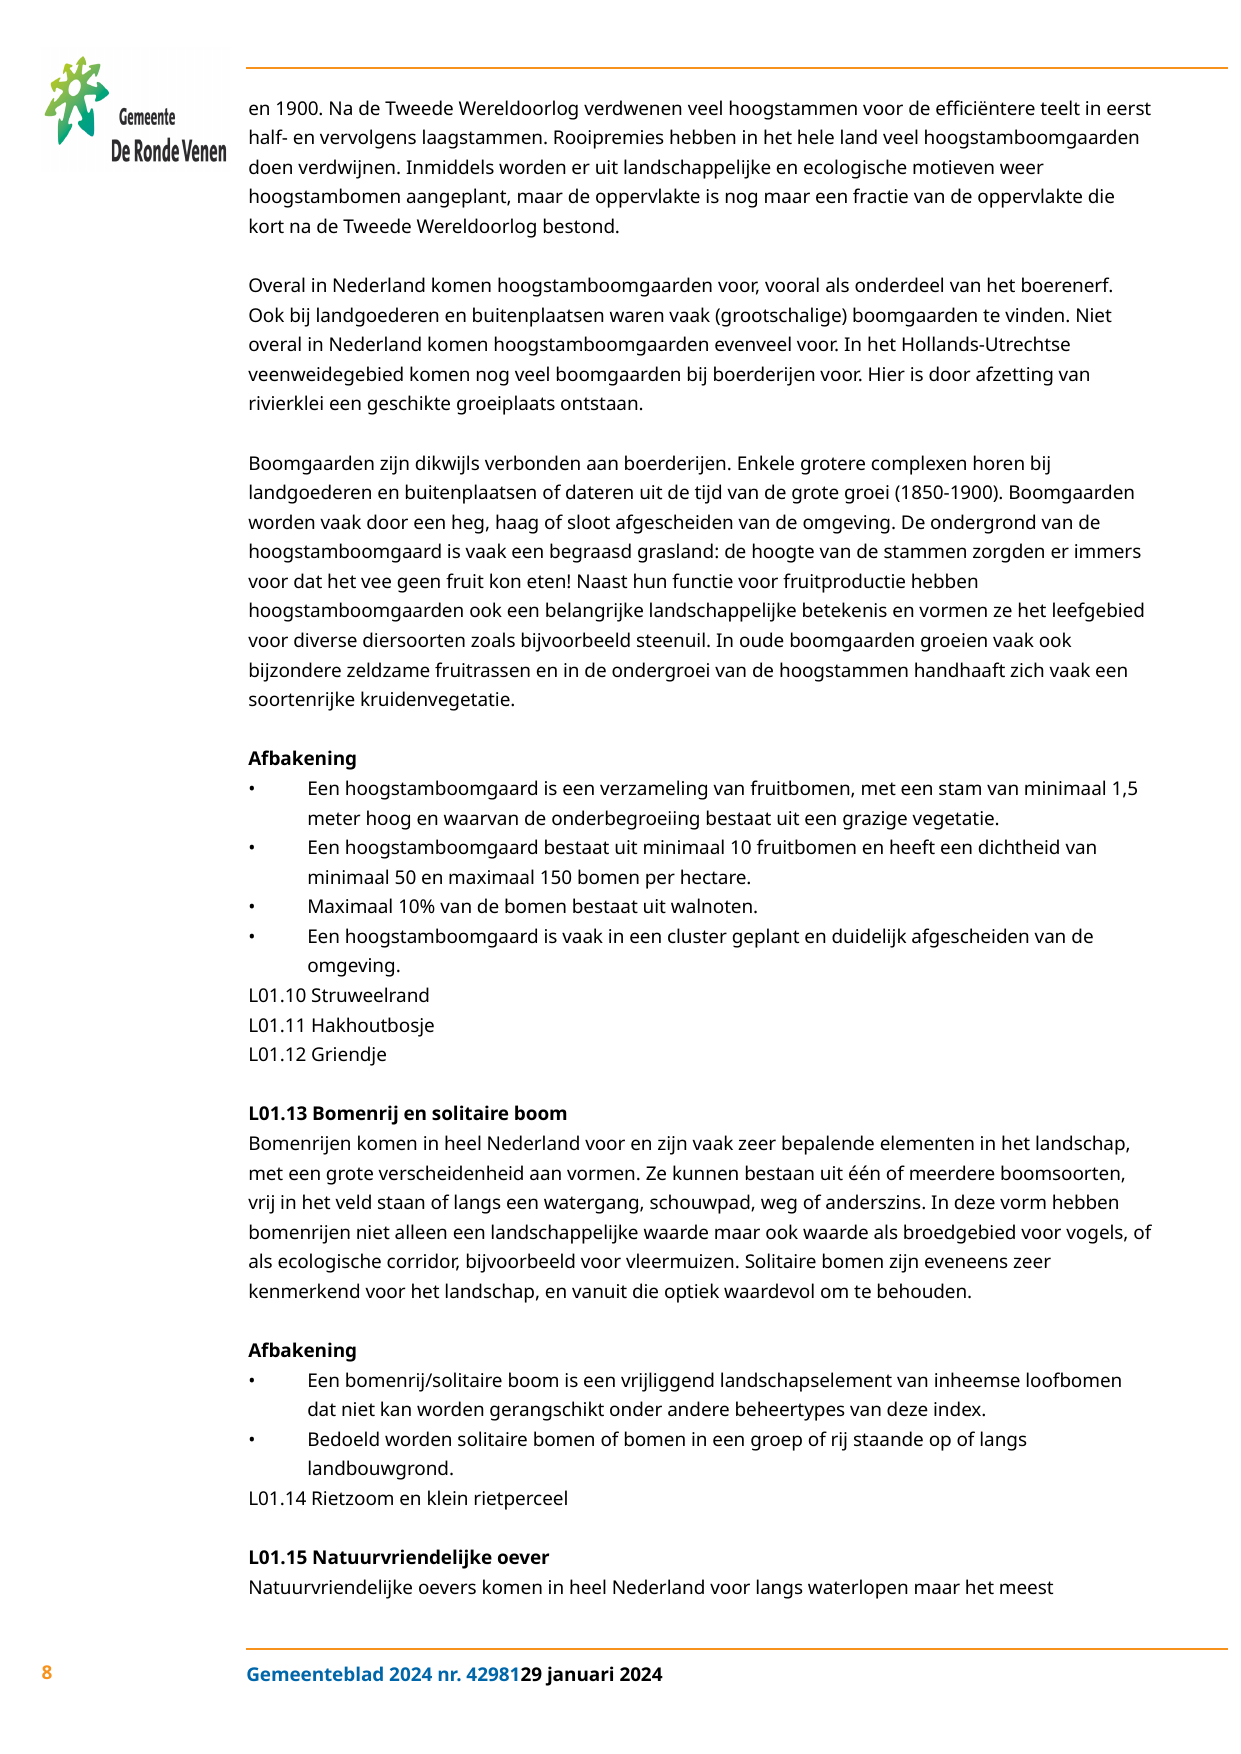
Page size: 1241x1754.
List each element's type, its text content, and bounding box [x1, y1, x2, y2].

list Een hoogstamboomgaard is een verzameling van fruitbomen, met een stam van minimaal 1,5 meter hoog en waarvan de onderbegroeiing bestaat uit een grazige vegetatie. [248, 775, 1152, 831]
text L01.12 Griendje [248, 1041, 1152, 1067]
list Maximaal 10% van de bomen bestaat uit walnoten. [248, 893, 1152, 919]
text L01.13 Bomenrij en solitaire boom [248, 1101, 1152, 1126]
text L01.11 Hakhoutbosje [248, 1012, 1152, 1038]
text Afbakening [248, 746, 1152, 771]
text Overal in Nederland komen hoogstamboomgaarden voor, vooral als onderdeel van het boerenerf. Ook bij landgoederen en buitenplaatsen waren vaak (grootschalige) boomgaarden te vinden. Niet overal in Nederland komen hoogstamboomgaarden evenveel voor. In het Hollands-Utrechtse veenweidegebied komen nog veel boomgaarden bij boerderijen voor. Hier is door afzetting van rivierklei een geschikte groeiplaats ontstaan. [248, 272, 1152, 416]
picture [41, 47, 231, 172]
text Boomgaarden zijn dikwijls verbonden aan boerderijen. Enkele grotere complexen horen bij landgoederen en buitenplaatsen of dateren uit de tijd van de grote groei (1850-1900). Boomgaarden worden vaak door een heg, haag of sloot afgescheiden van de omgeving. De ondergrond van de hoogstamboomgaard is vaak een begraasd grasland: de hoogte van de stammen zorgden er immers voor dat het vee geen fruit kon eten! Naast hun functie voor fruitproductie hebben hoogstamboomgaarden ook een belangrijke landschappelijke betekenis en vormen ze het leefgebied voor diverse diersoorten zoals bijvoorbeeld steenuil. In oude boomgaarden groeien vaak ook bijzondere zeldzame fruitrassen en in de ondergroei van de hoogstammen handhaaft zich vaak een soortenrijke kruidenvegetatie. [248, 450, 1152, 712]
list Een hoogstamboomgaard bestaat uit minimaal 10 fruitbomen en heeft een dichtheid van minimaal 50 en maximaal 150 bomen per hectare. [248, 834, 1152, 890]
list Een bomenrij/solitaire boom is een vrijliggend landschapselement van inheemse loofbomen dat niet kan worden gerangschikt onder andere beheertypes van deze index. [248, 1367, 1152, 1422]
text Bomenrijen komen in heel Nederland voor en zijn vaak zeer bepalende elementen in het landschap, met een grote verscheidenheid aan vormen. Ze kunnen bestaan uit één of meerdere boomsoorten, vrij in het veld staan of langs een watergang, schouwpad, weg of anderszins. In deze vorm hebben bomenrijen niet alleen een landschappelijke waarde maar ook waarde als broedgebied voor vogels, of als ecologische corridor, bijvoorbeeld voor vleermuizen. Solitaire bomen zijn eveneens zeer kenmerkend voor het landschap, en vanuit die optiek waardevol om te behouden. [248, 1130, 1152, 1304]
list Een hoogstamboomgaard is vaak in een cluster geplant en duidelijk afgescheiden van de omgeving. [248, 923, 1152, 978]
list Bedoeld worden solitaire bomen of bomen in een groep of rij staande op of langs landbouwgrond. [248, 1426, 1152, 1481]
text L01.10 Struweelrand [248, 982, 1152, 1008]
text Afbakening [248, 1337, 1152, 1363]
text en 1900. Na de Tweede Wereldoorlog verdwenen veel hoogstammen voor de efficiëntere teelt in eerst half- en vervolgens laagstammen. Rooipremies hebben in het hele land veel hoogstamboomgaarden doen verdwijnen. Inmiddels worden er uit landschappelijke en ecologische motieven weer hoogstambomen aangeplant, maar de oppervlakte is nog maar een fractie van de oppervlakte die kort na de Tweede Wereldoorlog bestond. [248, 95, 1152, 239]
text Natuurvriendelijke oevers komen in heel Nederland voor langs waterlopen maar het meest [248, 1574, 1152, 1600]
text L01.15 Natuurvriendelijke oever [248, 1544, 1152, 1570]
text L01.14 Rietzoom en klein rietperceel [248, 1485, 1152, 1511]
